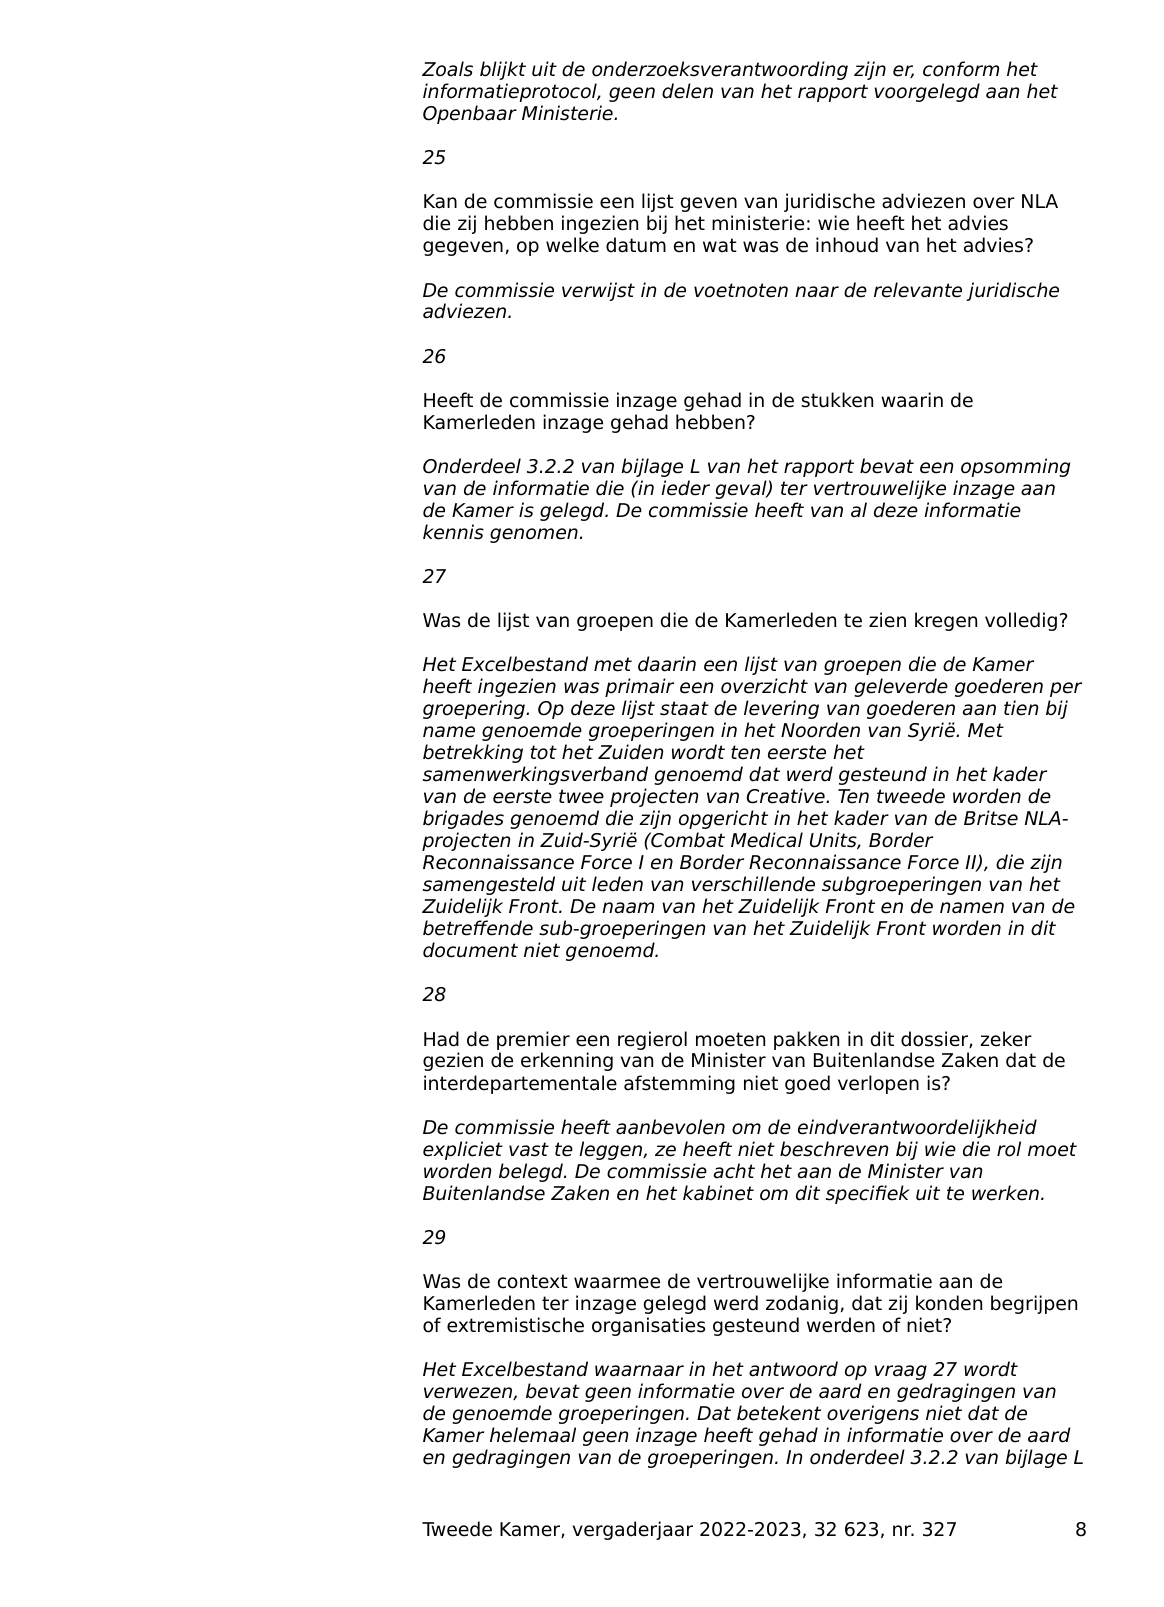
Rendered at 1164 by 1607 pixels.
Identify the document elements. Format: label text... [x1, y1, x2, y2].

subtitle 27 [422, 566, 1087, 588]
text Heeft de commissie inzage gehad in de stukken waarin de Kamerleden inzage gehad hebben? [422, 390, 1087, 434]
subtitle 29 [422, 1227, 1087, 1249]
text Zoals blijkt uit de onderzoeksverantwoording zijn er, conform het informatieprotocol, geen delen van het rapport voorgelegd aan het Openbaar Ministerie. [422, 59, 1087, 125]
text De commissie heeft aanbevolen om de eindverantwoordelijkheid expliciet vast te leggen, ze heeft niet beschreven bij wie die rol moet worden belegd. De commissie acht het aan de Minister van Buitenlandse Zaken en het kabinet om dit specifiek uit te werken. [422, 1117, 1087, 1204]
subtitle 25 [422, 147, 1087, 169]
text Onderdeel 3.2.2 van bijlage L van het rapport bevat een opsomming van de informatie die (in ieder geval) ter vertrouwelijke inzage aan de Kamer is gelegd. De commissie heeft van al deze informatie kennis genomen. [422, 456, 1087, 544]
text Was de lijst van groepen die de Kamerleden te zien kregen volledig? [422, 610, 1087, 632]
text Kan de commissie een lijst geven van juridische adviezen over NLA die zij hebben ingezien bij het ministerie: wie heeft het advies gegeven, op welke datum en wat was de inhoud van het advies? [422, 191, 1087, 257]
text Had de premier een regierol moeten pakken in dit dossier, zeker gezien de erkenning van de Minister van Buitenlandse Zaken dat de interdepartementale afstemming niet goed verlopen is? [422, 1028, 1087, 1094]
text Het Excelbestand waarnaar in het antwoord op vraag 27 wordt verwezen, bevat geen informatie over de aard en gedragingen van de genoemde groeperingen. Dat betekent overigens niet dat de Kamer helemaal geen inzage heeft gehad in informatie over de aard en gedragingen van de groeperingen. In onderdeel 3.2.2 van bijlage L [422, 1359, 1087, 1469]
subtitle 26 [422, 346, 1087, 368]
text Het Excelbestand met daarin een lijst van groepen die de Kamer heeft ingezien was primair een overzicht van geleverde goederen per groepering. Op deze lijst staat de levering van goederen aan tien bij name genoemde groeperingen in het Noorden van Syrië. Met betrekking tot het Zuiden wordt ten eerste het samenwerkingsverband genoemd dat werd gesteund in het kader van de eerste twee projecten van Creative. Ten tweede worden de brigades genoemd die zijn opgericht in het kader van de Britse NLA-projecten in Zuid-Syrië (Combat Medical Units, Border Reconnaissance Force I en Border Reconnaissance Force II), die zijn samengesteld uit leden van verschillende subgroeperingen van het Zuidelijk Front. De naam van het Zuidelijk Front en de namen van de betreffende sub-groeperingen van het Zuidelijk Front worden in dit document niet genoemd. [422, 654, 1087, 962]
text Was de context waarmee de vertrouwelijke informatie aan de Kamerleden ter inzage gelegd werd zodanig, dat zij konden begrijpen of extremistische organisaties gesteund werden of niet? [422, 1271, 1087, 1337]
text De commissie verwijst in de voetnoten naar de relevante juridische adviezen. [422, 279, 1087, 323]
subtitle 28 [422, 984, 1087, 1006]
